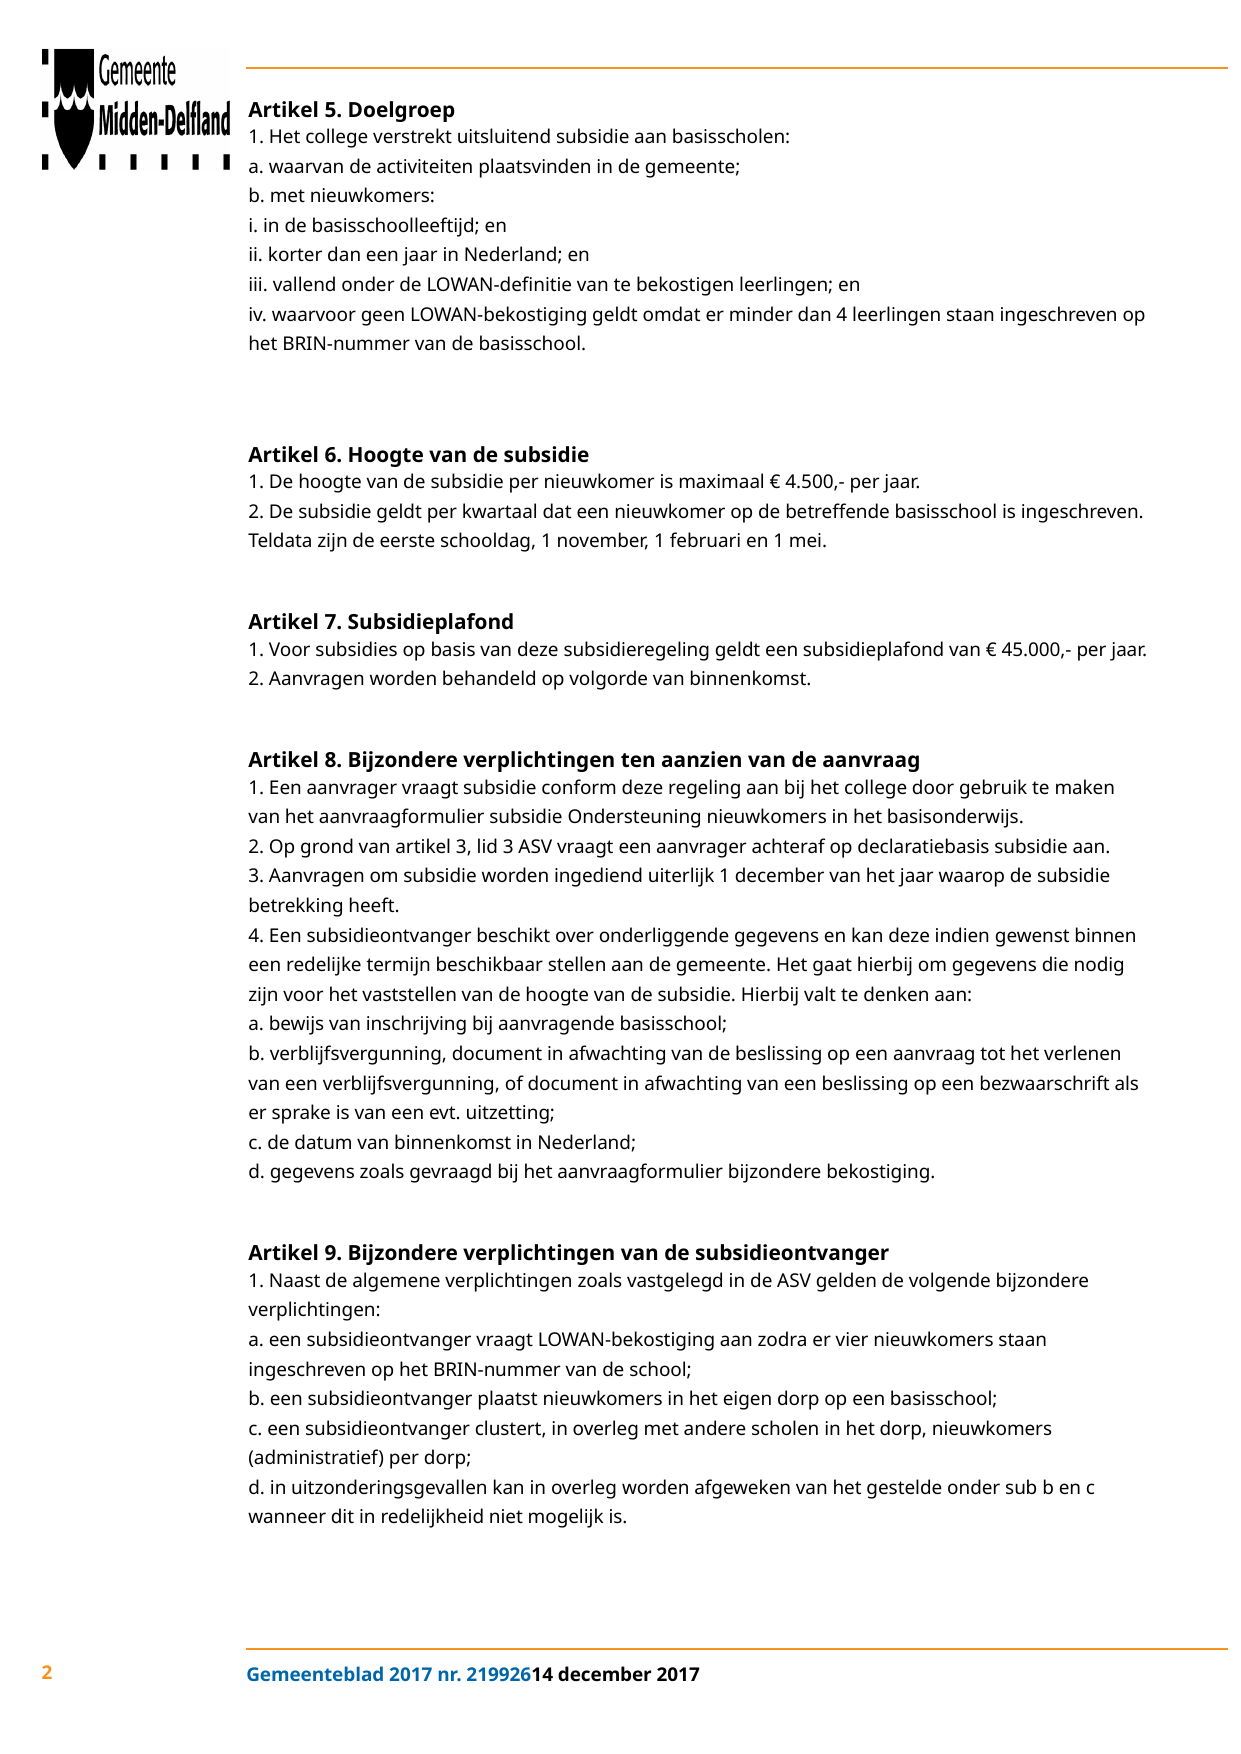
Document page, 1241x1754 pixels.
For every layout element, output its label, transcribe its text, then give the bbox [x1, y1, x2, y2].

text c. de datum van binnenkomst in Nederland; [248, 1129, 1152, 1155]
text ii. korter dan een jaar in Nederland; en [248, 242, 1152, 267]
text Artikel 6. Hoogte van de subsidie [248, 440, 1152, 468]
text a. een subsidieontvanger vraagt LOWAN-bekostiging aan zodra er vier nieuwkomers staan ingeschreven op het BRIN-nummer van de school; [248, 1326, 1152, 1381]
text Artikel 9. Bijzondere verplichtingen van de subsidieontvanger [248, 1238, 1152, 1267]
text b. een subsidieontvanger plaatst nieuwkomers in het eigen dorp op een basisschool; [248, 1385, 1152, 1411]
text 3. Aanvragen om subsidie worden ingediend uiterlijk 1 december van het jaar waarop de subsidie betrekking heeft. [248, 863, 1152, 918]
text 1. Het college verstrekt uitsluitend subsidie aan basisscholen: [248, 123, 1152, 149]
text 4. Een subsidieontvanger beschikt over onderliggende gegevens en kan deze indien gewenst binnen een redelijke termijn beschikbaar stellen aan de gemeente. Het gaat hierbij om gegevens die nodig zijn voor het vaststellen van de hoogte van de subsidie. Hierbij valt te denken aan: [248, 922, 1152, 1007]
text 1. Voor subsidies op basis van deze subsidieregeling geldt een subsidieplafond van € 45.000,- per jaar. [248, 636, 1152, 662]
text b. met nieuwkomers: [248, 182, 1152, 208]
text Artikel 7. Subsidieplafond [248, 607, 1152, 636]
text Artikel 5. Doelgroep [248, 95, 1152, 123]
picture [41, 47, 231, 172]
text iv. waarvoor geen LOWAN-bekostiging geldt omdat er minder dan 4 leerlingen staan ingeschreven op het BRIN-nummer van de basisschool. [248, 301, 1152, 356]
text i. in de basisschoolleeftijd; en [248, 212, 1152, 238]
text c. een subsidieontvanger clustert, in overleg met andere scholen in het dorp, nieuwkomers (administratief) per dorp; [248, 1415, 1152, 1470]
text b. verblijfsvergunning, document in afwachting van de beslissing op een aanvraag tot het verlenen van een verblijfsvergunning, of document in afwachting van een beslissing op een bezwaarschrift als er sprake is van een evt. uitzetting; [248, 1040, 1152, 1125]
text 2. Aanvragen worden behandeld op volgorde van binnenkomst. [248, 666, 1152, 691]
text d. in uitzonderingsgevallen kan in overleg worden afgeweken van het gestelde onder sub b en c wanneer dit in redelijkheid niet mogelijk is. [248, 1474, 1152, 1529]
text a. bewijs van inschrijving bij aanvragende basisschool; [248, 1011, 1152, 1036]
text 1. Een aanvrager vraagt subsidie conform deze regeling aan bij het college door gebruik te maken van het aanvraagformulier subsidie Ondersteuning nieuwkomers in het basisonderwijs. [248, 774, 1152, 829]
text 1. De hoogte van de subsidie per nieuwkomer is maximaal € 4.500,- per jaar. [248, 468, 1152, 494]
text 2. Op grond van artikel 3, lid 3 ASV vraagt een aanvrager achteraf op declaratiebasis subsidie aan. [248, 833, 1152, 859]
text a. waarvan de activiteiten plaatsvinden in de gemeente; [248, 153, 1152, 178]
text 2. De subsidie geldt per kwartaal dat een nieuwkomer op de betreffende basisschool is ingeschreven. Teldata zijn de eerste schooldag, 1 november, 1 februari en 1 mei. [248, 498, 1152, 553]
text Artikel 8. Bijzondere verplichtingen ten aanzien van de aanvraag [248, 746, 1152, 774]
text d. gegevens zoals gevraagd bij het aanvraagformulier bijzondere bekostiging. [248, 1158, 1152, 1184]
text iii. vallend onder de LOWAN-definitie van te bekostigen leerlingen; en [248, 271, 1152, 297]
text 1. Naast de algemene verplichtingen zoals vastgelegd in de ASV gelden de volgende bijzondere verplichtingen: [248, 1267, 1152, 1322]
